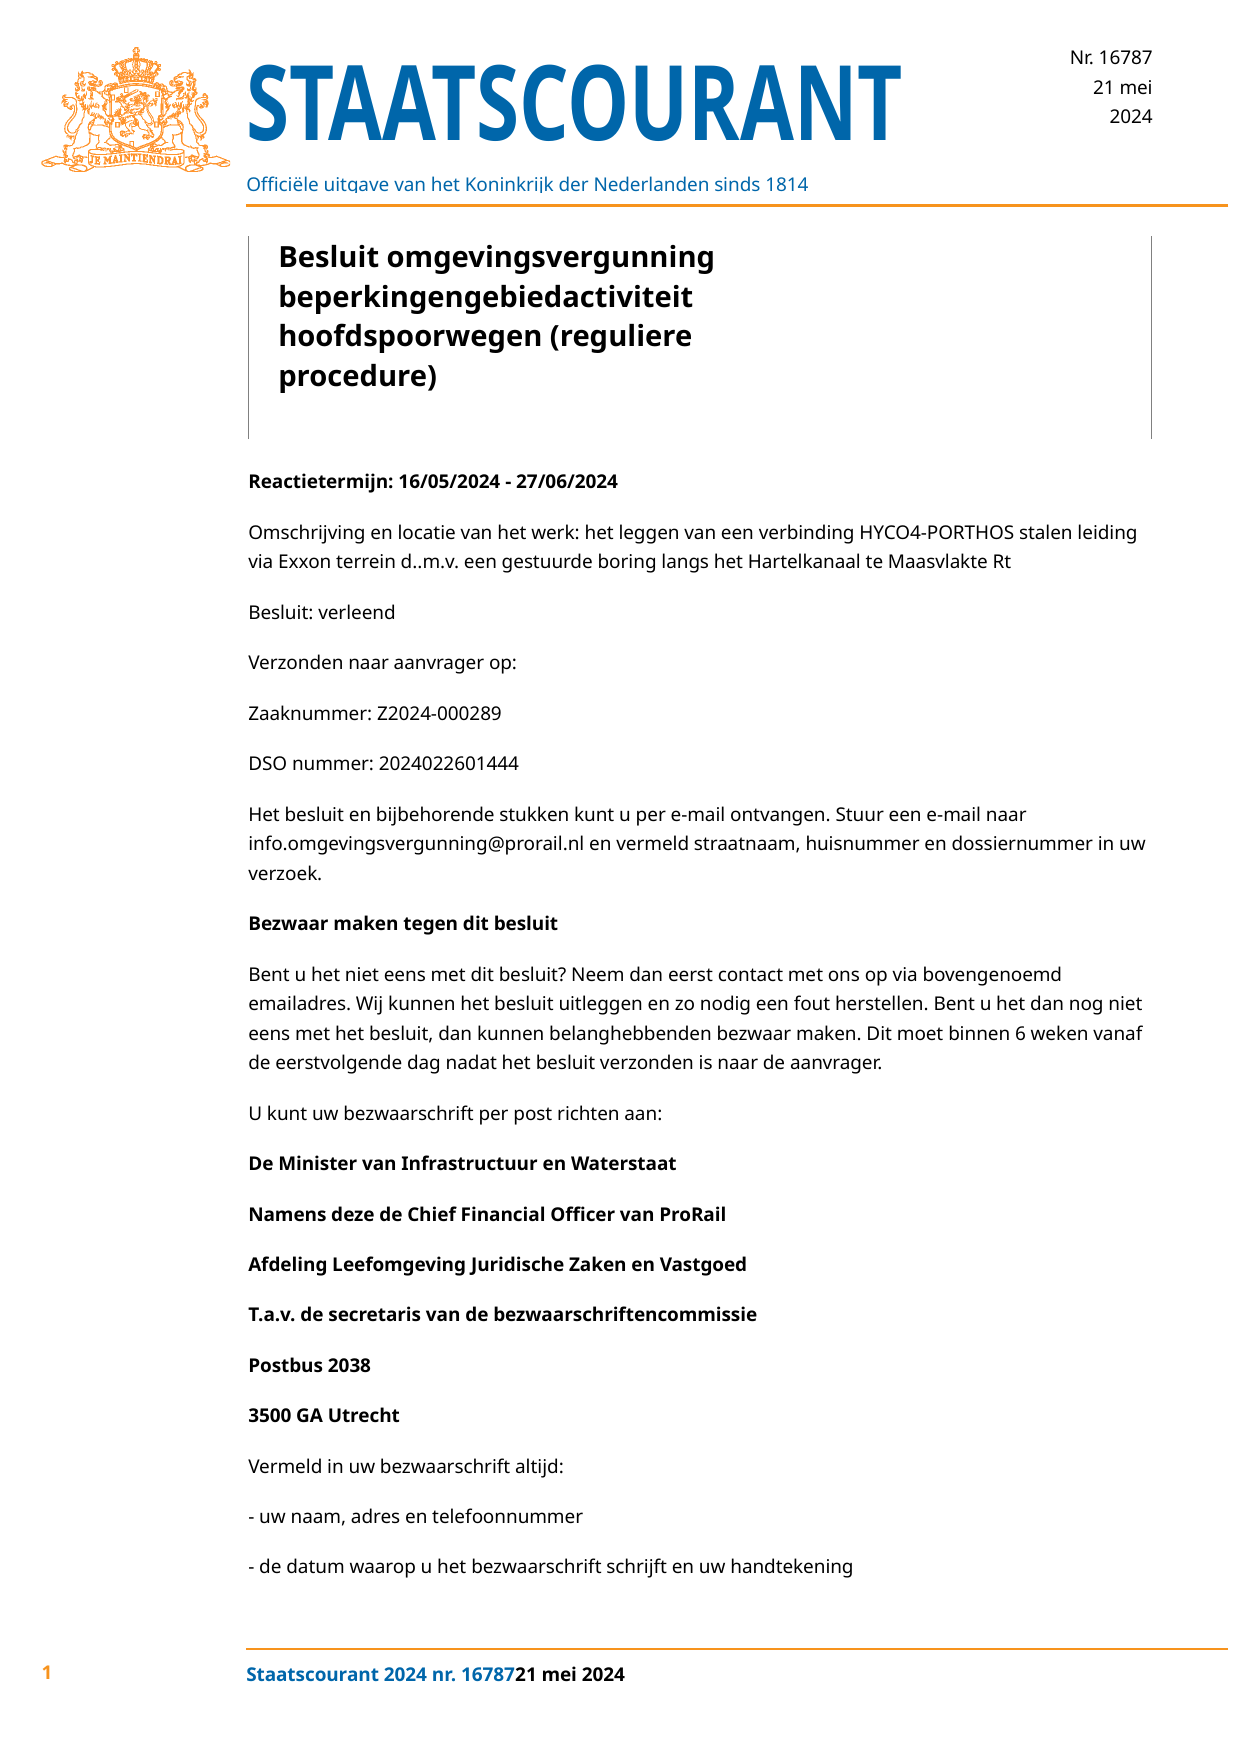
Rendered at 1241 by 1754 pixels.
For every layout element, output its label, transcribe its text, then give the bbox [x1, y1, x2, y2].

table_header Besluit omgevingsvergunning beperkingengebiedactiviteit hoofdspoorwegen (reguliere procedure) [249, 236, 850, 439]
text T.a.v. de secretaris van de bezwaarschriftencommissie [248, 1302, 1152, 1327]
text Besluit: verleend [248, 599, 1152, 625]
picture [41, 47, 231, 172]
text Reactietermijn: 16/05/2024 - 27/06/2024 [248, 469, 1152, 494]
table_header [1090, 236, 1151, 413]
text 3500 GA Utrecht [248, 1402, 1152, 1428]
text Afdeling Leefomgeving Juridische Zaken en Vastgoed [248, 1251, 1152, 1277]
table_header [850, 236, 912, 413]
text Bezwaar maken tegen dit besluit [248, 910, 1152, 936]
text Omschrijving en locatie van het werk: het leggen van een verbinding HYCO4-PORTHOS stalen leiding via Exxon terrein d..m.v. een gestuurde boring langs het Hartelkanaal te Maasvlakte Rt [248, 519, 1152, 574]
text Het besluit en bijbehorende stukken kunt u per e-mail ontvangen. Stuur een e-mail naar info.omgevingsvergunning@prorail.nl en vermeld straatnaam, huisnummer en dossiernummer in uw verzoek. [248, 801, 1152, 886]
table_header [850, 414, 1151, 439]
text De Minister van Infrastructuur en Waterstaat [248, 1150, 1152, 1176]
text U kunt uw bezwaarschrift per post richten aan: [248, 1100, 1152, 1126]
text Postbus 2038 [248, 1352, 1152, 1378]
text DSO nummer: 2024022601444 [248, 750, 1152, 776]
text Namens deze de Chief Financial Officer van ProRail [248, 1201, 1152, 1226]
text Zaaknummer: Z2024-000289 [248, 700, 1152, 726]
text Vermeld in uw bezwaarschrift altijd: [248, 1453, 1152, 1478]
text - uw naam, adres en telefoonnummer [248, 1503, 1152, 1529]
picture [912, 236, 1090, 414]
text Bent u het niet eens met dit besluit? Neem dan eerst contact met ons op via bovengenoemd emailadres. Wij kunnen het besluit uitleggen en zo nodig een fout herstellen. Bent u het dan nog niet eens met het besluit, dan kunnen belanghebbenden bezwaar maken. Dit moet binnen 6 weken vanaf de eerstvolgende dag nadat het besluit verzonden is naar de aanvrager. [248, 961, 1152, 1075]
text - de datum waarop u het bezwaarschrift schrijft en uw handtekening [248, 1554, 1152, 1579]
text Verzonden naar aanvrager op: [248, 649, 1152, 675]
